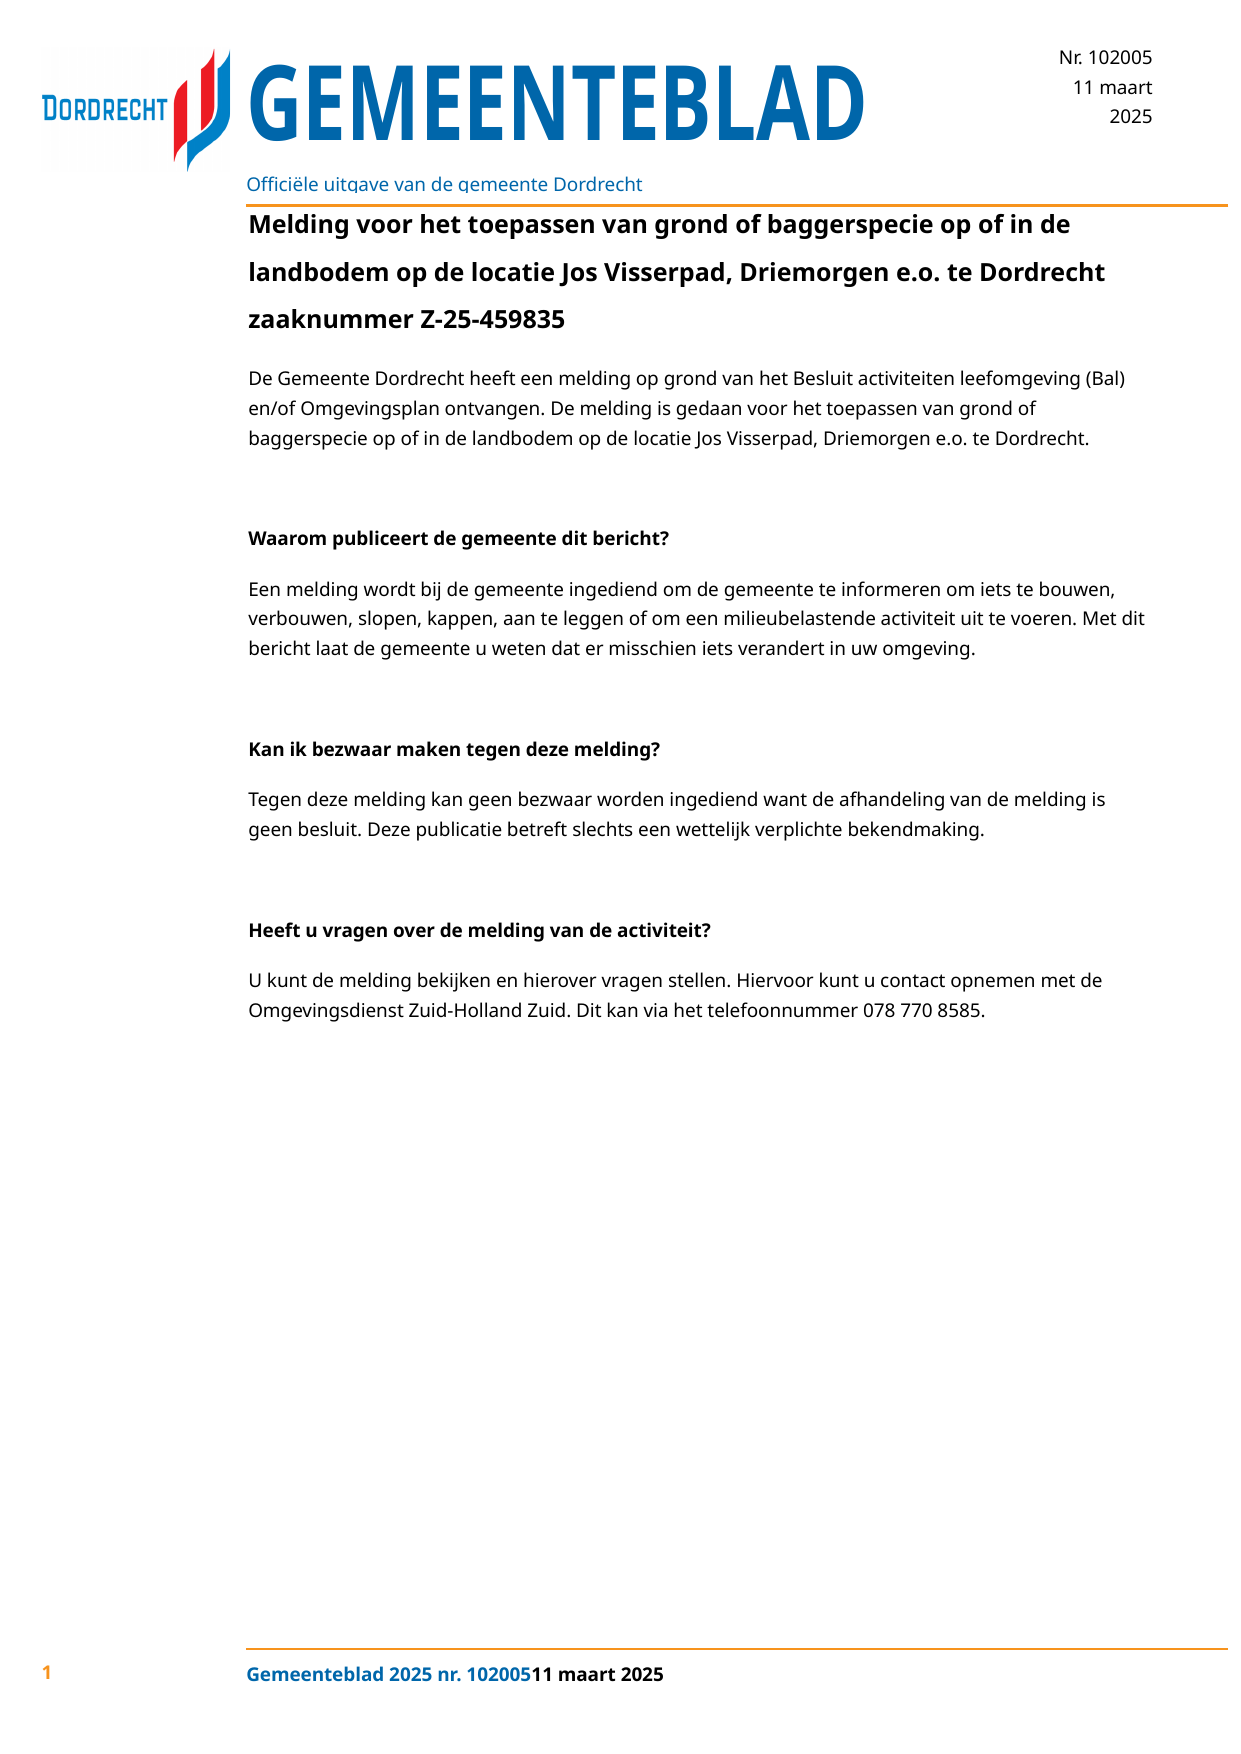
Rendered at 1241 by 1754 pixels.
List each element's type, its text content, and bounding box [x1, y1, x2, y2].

text De Gemeente Dordrecht heeft een melding op grond van het Besluit activiteiten leefomgeving (Bal) en/of Omgevingsplan ontvangen. De melding is gedaan voor het toepassen van grond of baggerspecie op of in de landbodem op de locatie Jos Visserpad, Driemorgen e.o. te Dordrecht. [248, 366, 1152, 450]
text Tegen deze melding kan geen bezwaar worden ingediend want de afhandeling van de melding is geen besluit. Deze publicatie betreft slechts een wettelijk verplichte bekendmaking. [248, 786, 1152, 842]
text Kan ik bezwaar maken tegen deze melding? [248, 736, 1152, 762]
text U kunt de melding bekijken en hierover vragen stellen. Hiervoor kunt u contact opnemen met de Omgevingsdienst Zuid-Holland Zuid. Dit kan via het telefoonnummer 078 770 8585. [248, 967, 1152, 1022]
picture [41, 47, 231, 172]
text Heeft u vragen over de melding van de activiteit? [248, 917, 1152, 942]
text Melding voor het toepassen van grond of baggerspecie op of in de landbodem op de locatie Jos Visserpad, Driemorgen e.o. te Dordrecht zaaknummer Z-25-459835 [248, 207, 1152, 336]
text Een melding wordt bij de gemeente ingediend om de gemeente te informeren om iets te bouwen, verbouwen, slopen, kappen, aan te leggen of om een milieubelastende activiteit uit te voeren. Met dit bericht laat de gemeente u weten dat er misschien iets verandert in uw omgeving. [248, 576, 1152, 661]
text Waarom publiceert de gemeente dit bericht? [248, 526, 1152, 551]
